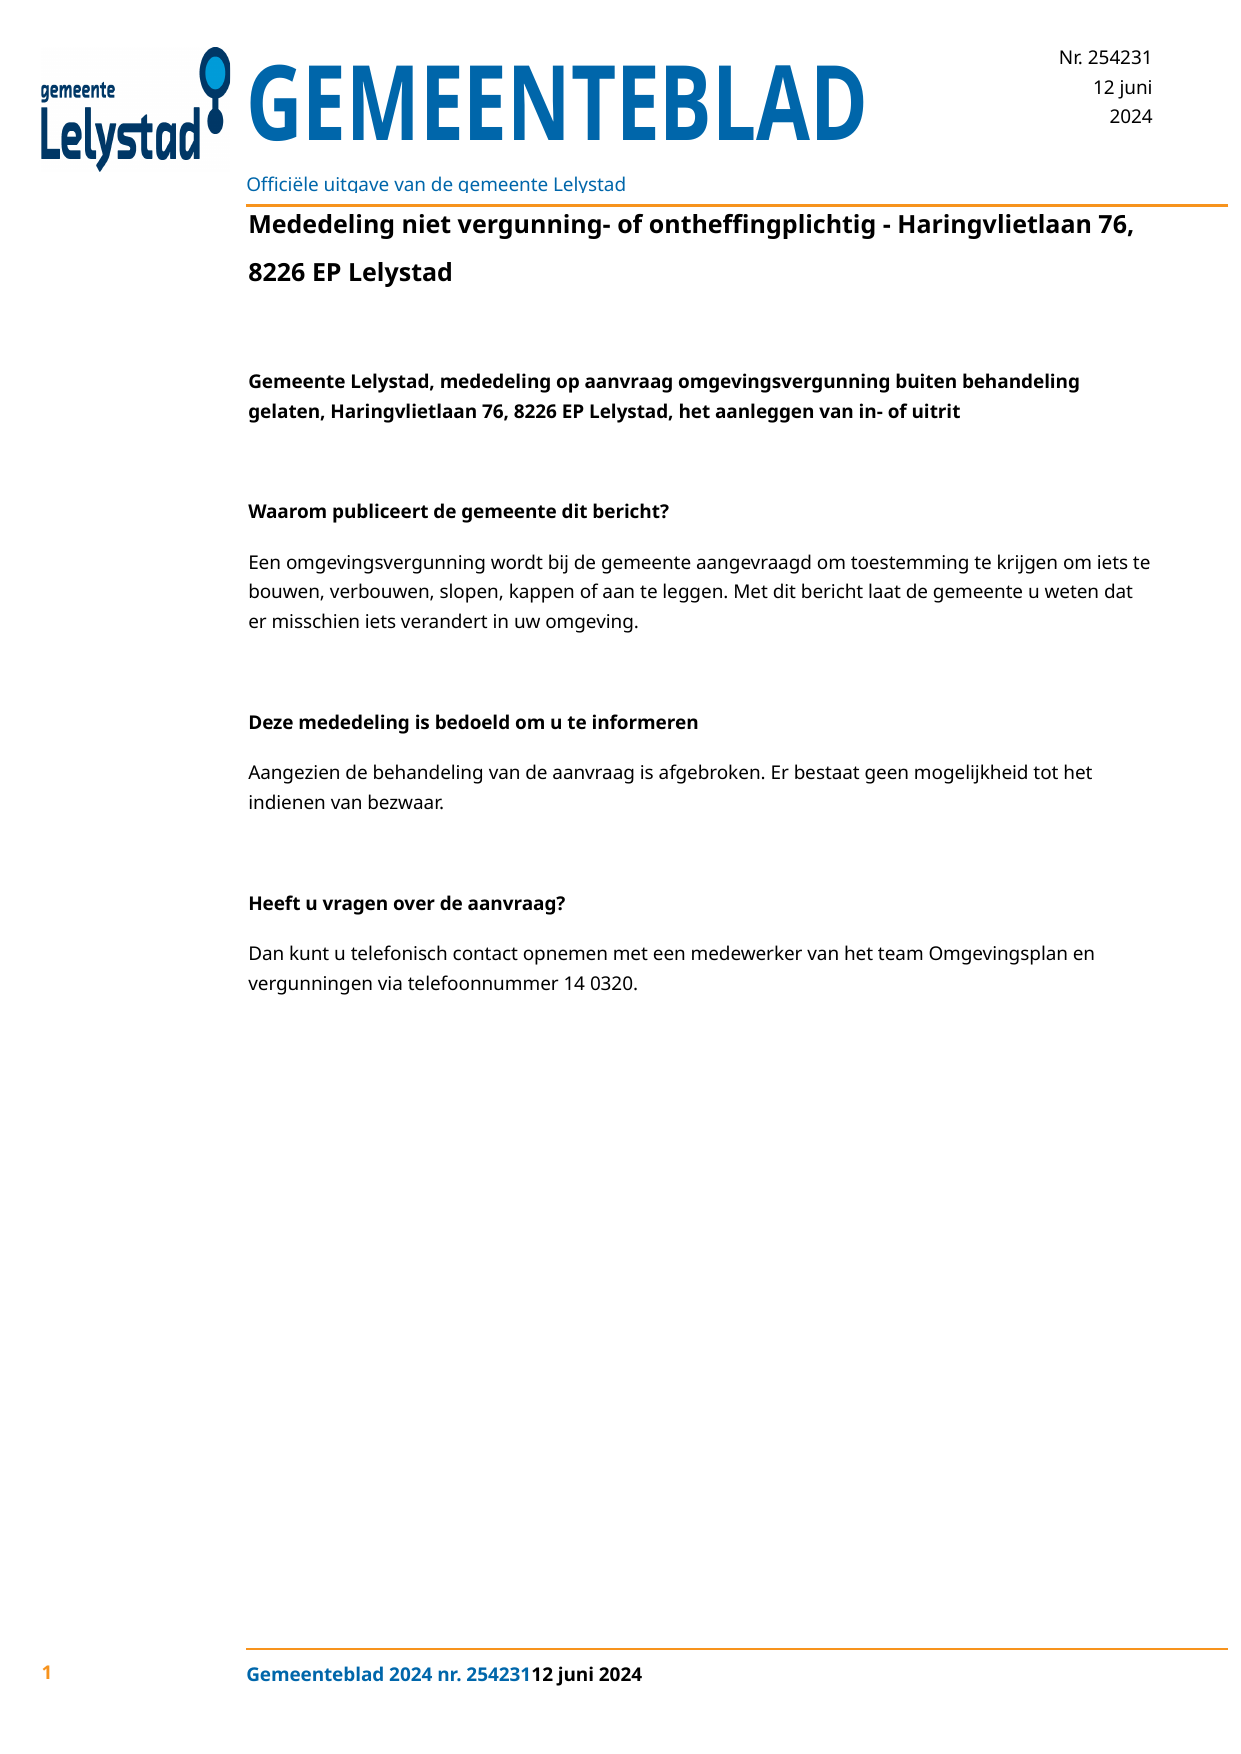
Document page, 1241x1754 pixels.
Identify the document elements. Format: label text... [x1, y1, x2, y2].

text Waarom publiceert de gemeente dit bericht? [248, 499, 1152, 524]
text Heeft u vragen over de aanvraag? [248, 890, 1152, 916]
picture [41, 47, 231, 172]
text Aangezien de behandeling van de aanvraag is afgebroken. Er bestaat geen mogelijkheid tot het indienen van bezwaar. [248, 759, 1152, 815]
text Een omgevingsvergunning wordt bij de gemeente aangevraagd om toestemming te krijgen om iets te bouwen, verbouwen, slopen, kappen of aan te leggen. Met dit bericht laat de gemeente u weten dat er misschien iets verandert in uw omgeving. [248, 549, 1152, 634]
text Dan kunt u telefonisch contact opnemen met een medewerker van het team Omgevingsplan en vergunningen via telefoonnummer 14 0320. [248, 940, 1152, 996]
text Gemeente Lelystad, mededeling op aanvraag omgevingsvergunning buiten behandeling gelaten, Haringvlietlaan 76, 8226 EP Lelystad, het aanleggen van in- of uitrit [248, 368, 1152, 424]
text Mededeling niet vergunning- of ontheffingplichtig - Haringvlietlaan 76, 8226 EP Lelystad [248, 207, 1152, 288]
text Deze mededeling is bedoeld om u te informeren [248, 709, 1152, 735]
